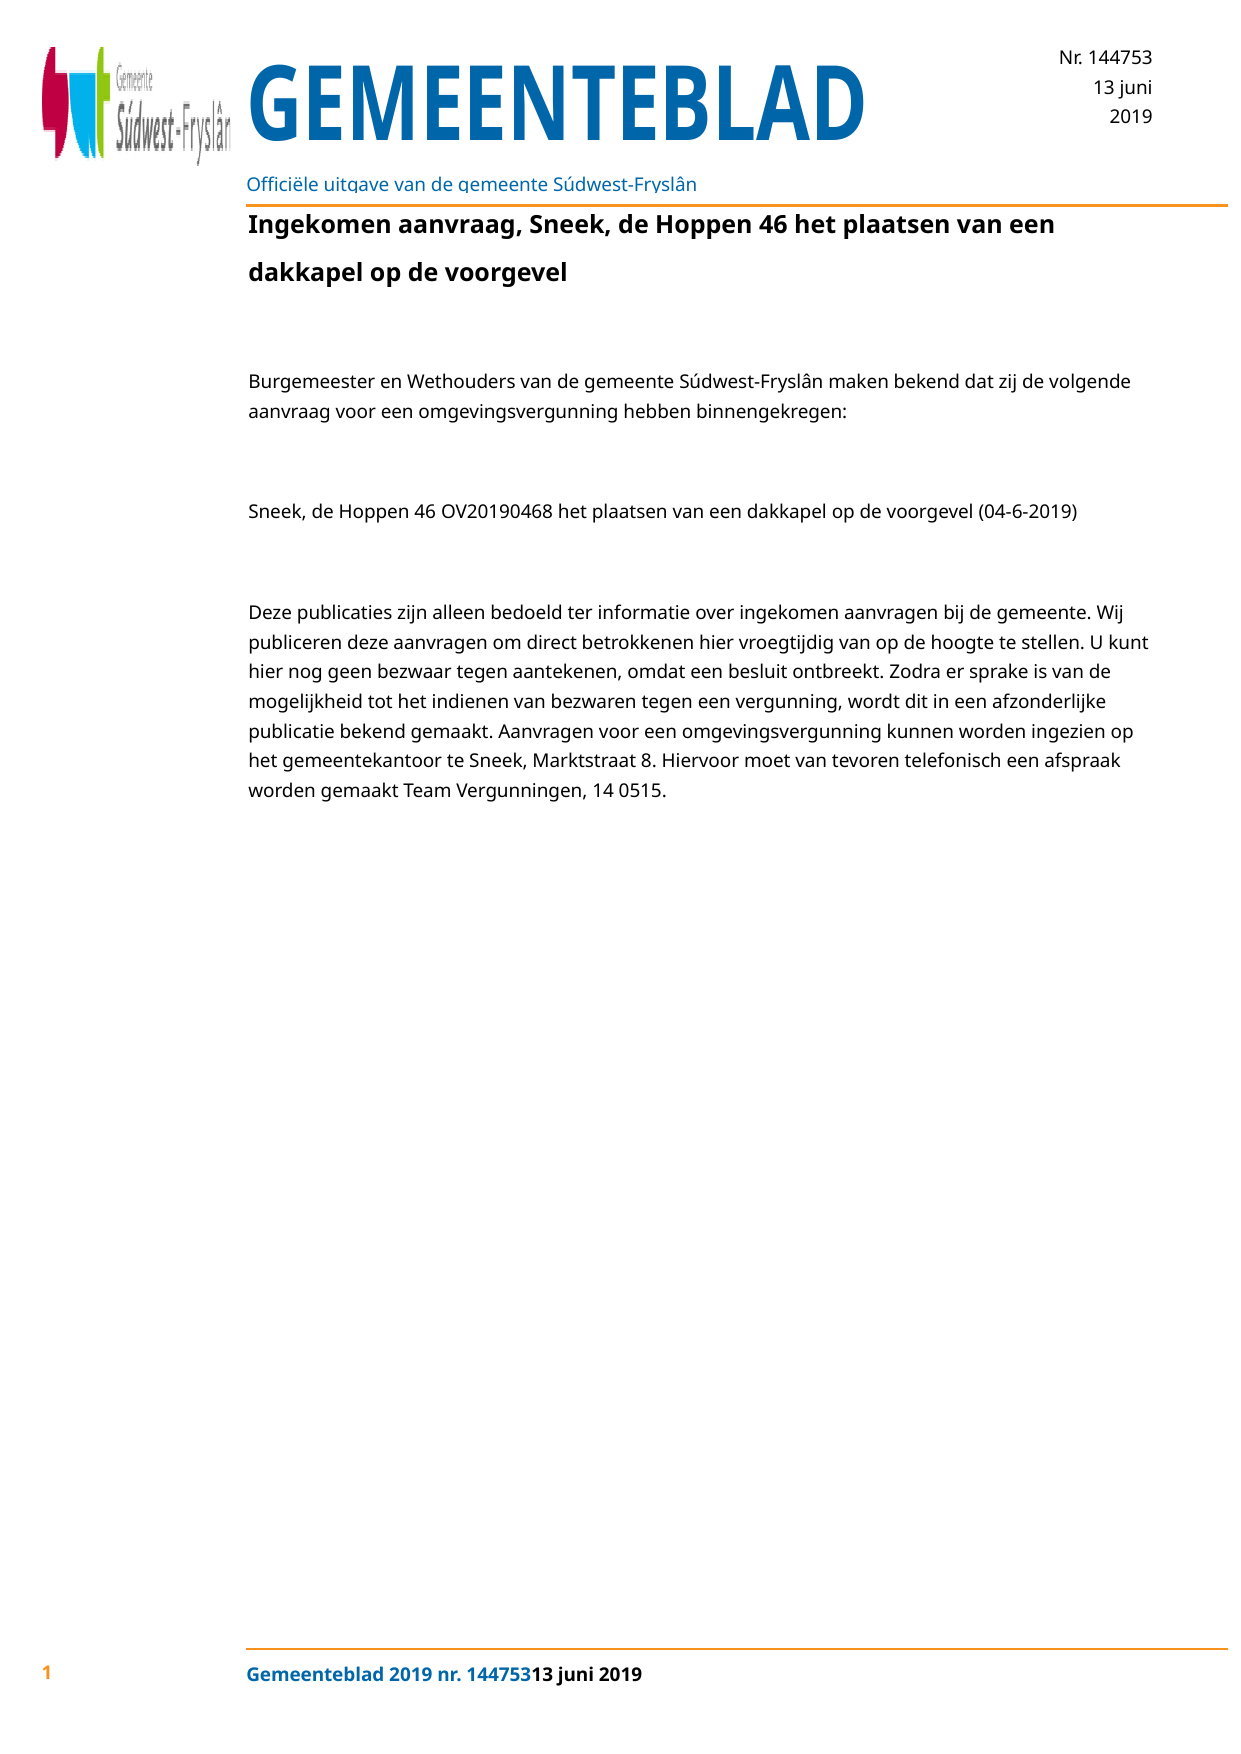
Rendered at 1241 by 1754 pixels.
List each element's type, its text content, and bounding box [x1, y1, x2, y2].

text Sneek, de Hoppen 46 OV20190468 het plaatsen van een dakkapel op de voorgevel (04-6-2019) [248, 499, 1152, 524]
picture [41, 47, 231, 172]
text Burgemeester en Wethouders van de gemeente Súdwest-Fryslân maken bekend dat zij de volgende aanvraag voor een omgevingsvergunning hebben binnengekregen: [248, 368, 1152, 424]
text Ingekomen aanvraag, Sneek, de Hoppen 46 het plaatsen van een dakkapel op de voorgevel [248, 207, 1152, 288]
text Deze publicaties zijn alleen bedoeld ter informatie over ingekomen aanvragen bij de gemeente. Wij publiceren deze aanvragen om direct betrokkenen hier vroegtijdig van op de hoogte te stellen. U kunt hier nog geen bezwaar tegen aantekenen, omdat een besluit ontbreekt. Zodra er sprake is van de mogelijkheid tot het indienen van bezwaren tegen een vergunning, wordt dit in een afzonderlijke publicatie bekend gemaakt. Aanvragen voor een omgevingsvergunning kunnen worden ingezien op het gemeentekantoor te Sneek, Marktstraat 8. Hiervoor moet van tevoren telefonisch een afspraak worden gemaakt Team Vergunningen, 14 0515. [248, 599, 1152, 803]
